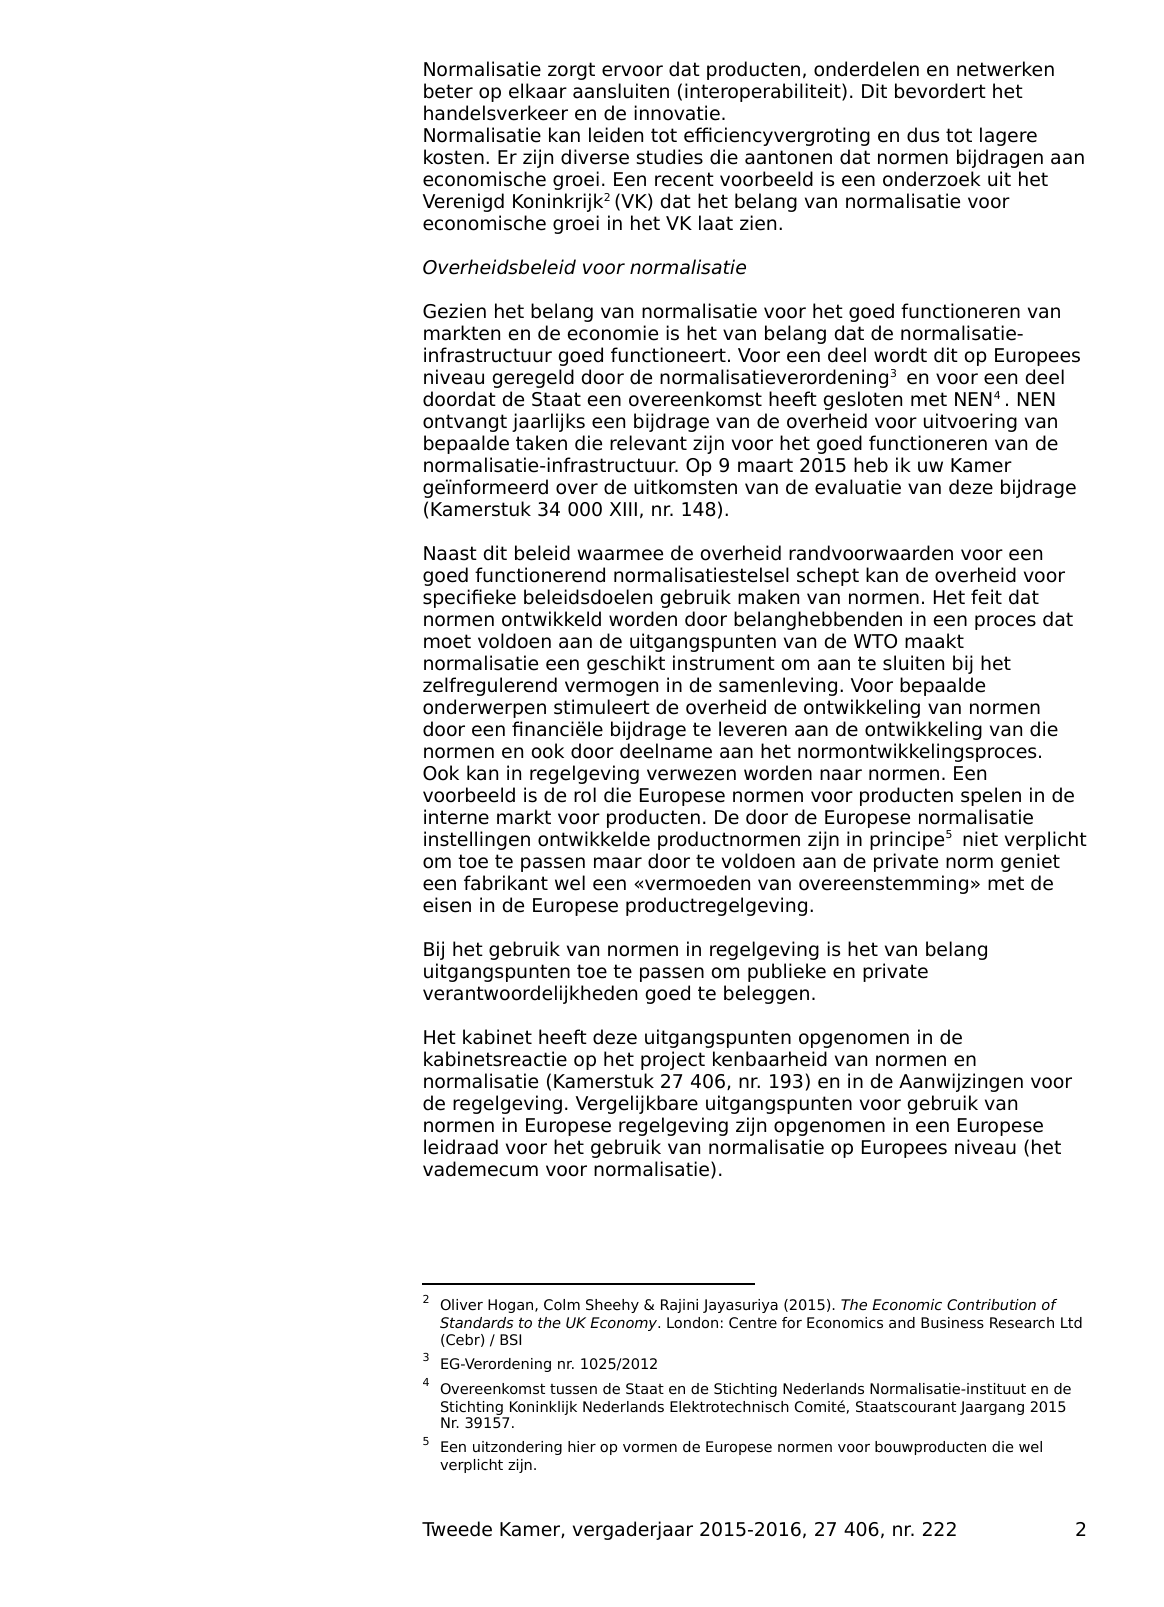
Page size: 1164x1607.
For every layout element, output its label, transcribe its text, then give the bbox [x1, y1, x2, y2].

text Het kabinet heeft deze uitgangspunten opgenomen in de kabinetsreactie op het project kenbaarheid van normen en normalisatie (Kamerstuk 27 406, nr. 193) en in de Aanwijzingen voor de regelgeving. Vergelijkbare uitgangspunten voor gebruik van normen in Europese regelgeving zijn opgenomen in een Europese leidraad voor het gebruik van normalisatie op Europees niveau (het vademecum voor normalisatie). [422, 1027, 1087, 1181]
text Overeenkomst tussen de Staat en de Stichting Nederlands Normalisatie-instituut en de Stichting Koninklijk Nederlands Elektrotechnisch Comité, Staatscourant Jaargang 2015 Nr. 39157. [422, 1377, 1087, 1432]
text Gezien het belang van normalisatie voor het goed functioneren van markten en de economie is het van belang dat de normalisatie-infrastructuur goed functioneert. Voor een deel wordt dit op Europees niveau geregeld door de normalisatieverordening en voor een deel doordat de Staat een overeenkomst heeft gesloten met NEN. NEN ontvangt jaarlijks een bijdrage van de overheid voor uitvoering van bepaalde taken die relevant zijn voor het goed functioneren van de normalisatie-infrastructuur. Op 9 maart 2015 heb ik uw Kamer geïnformeerd over de uitkomsten van de evaluatie van deze bijdrage (Kamerstuk 34 000 XIII, nr. 148). [422, 301, 1087, 521]
text Bij het gebruik van normen in regelgeving is het van belang uitgangspunten toe te passen om publieke en private verantwoordelijkheden goed te beleggen. [422, 939, 1087, 1005]
text Oliver Hogan, Colm Sheehy & Rajini Jayasuriya (2015). The Economic Contribution of Standards to the UK Economy. London: Centre for Economics and Business Research Ltd (Cebr) / BSI [422, 1293, 1087, 1349]
text Normalisatie kan leiden tot efficiencyvergroting en dus tot lagere kosten. Er zijn diverse studies die aantonen dat normen bijdragen aan economische groei. Een recent voorbeeld is een onderzoek uit het Verenigd Koninkrijk(VK) dat het belang van normalisatie voor economische groei in het VK laat zien. [422, 125, 1087, 235]
text Normalisatie zorgt ervoor dat producten, onderdelen en netwerken beter op elkaar aansluiten (interoperabiliteit). Dit bevordert het handelsverkeer en de innovatie. [422, 59, 1087, 125]
subtitle Overheidsbeleid voor normalisatie [422, 257, 1087, 279]
text EG-Verordening nr. 1025/2012 [422, 1352, 1087, 1374]
text Naast dit beleid waarmee de overheid randvoorwaarden voor een goed functionerend normalisatiestelsel schept kan de overheid voor specifieke beleidsdoelen gebruik maken van normen. Het feit dat normen ontwikkeld worden door belanghebbenden in een proces dat moet voldoen aan de uitgangspunten van de WTO maakt normalisatie een geschikt instrument om aan te sluiten bij het zelfregulerend vermogen in de samenleving. Voor bepaalde onderwerpen stimuleert de overheid de ontwikkeling van normen door een financiële bijdrage te leveren aan de ontwikkeling van die normen en ook door deelname aan het normontwikkelingsproces. Ook kan in regelgeving verwezen worden naar normen. Een voorbeeld is de rol die Europese normen voor producten spelen in de interne markt voor producten. De door de Europese normalisatie instellingen ontwikkelde productnormen zijn in principe niet verplicht om toe te passen maar door te voldoen aan de private norm geniet een fabrikant wel een «vermoeden van overeenstemming» met de eisen in de Europese productregelgeving. [422, 543, 1087, 917]
text Een uitzondering hier op vormen de Europese normen voor bouwproducten die wel verplicht zijn. [422, 1435, 1087, 1474]
